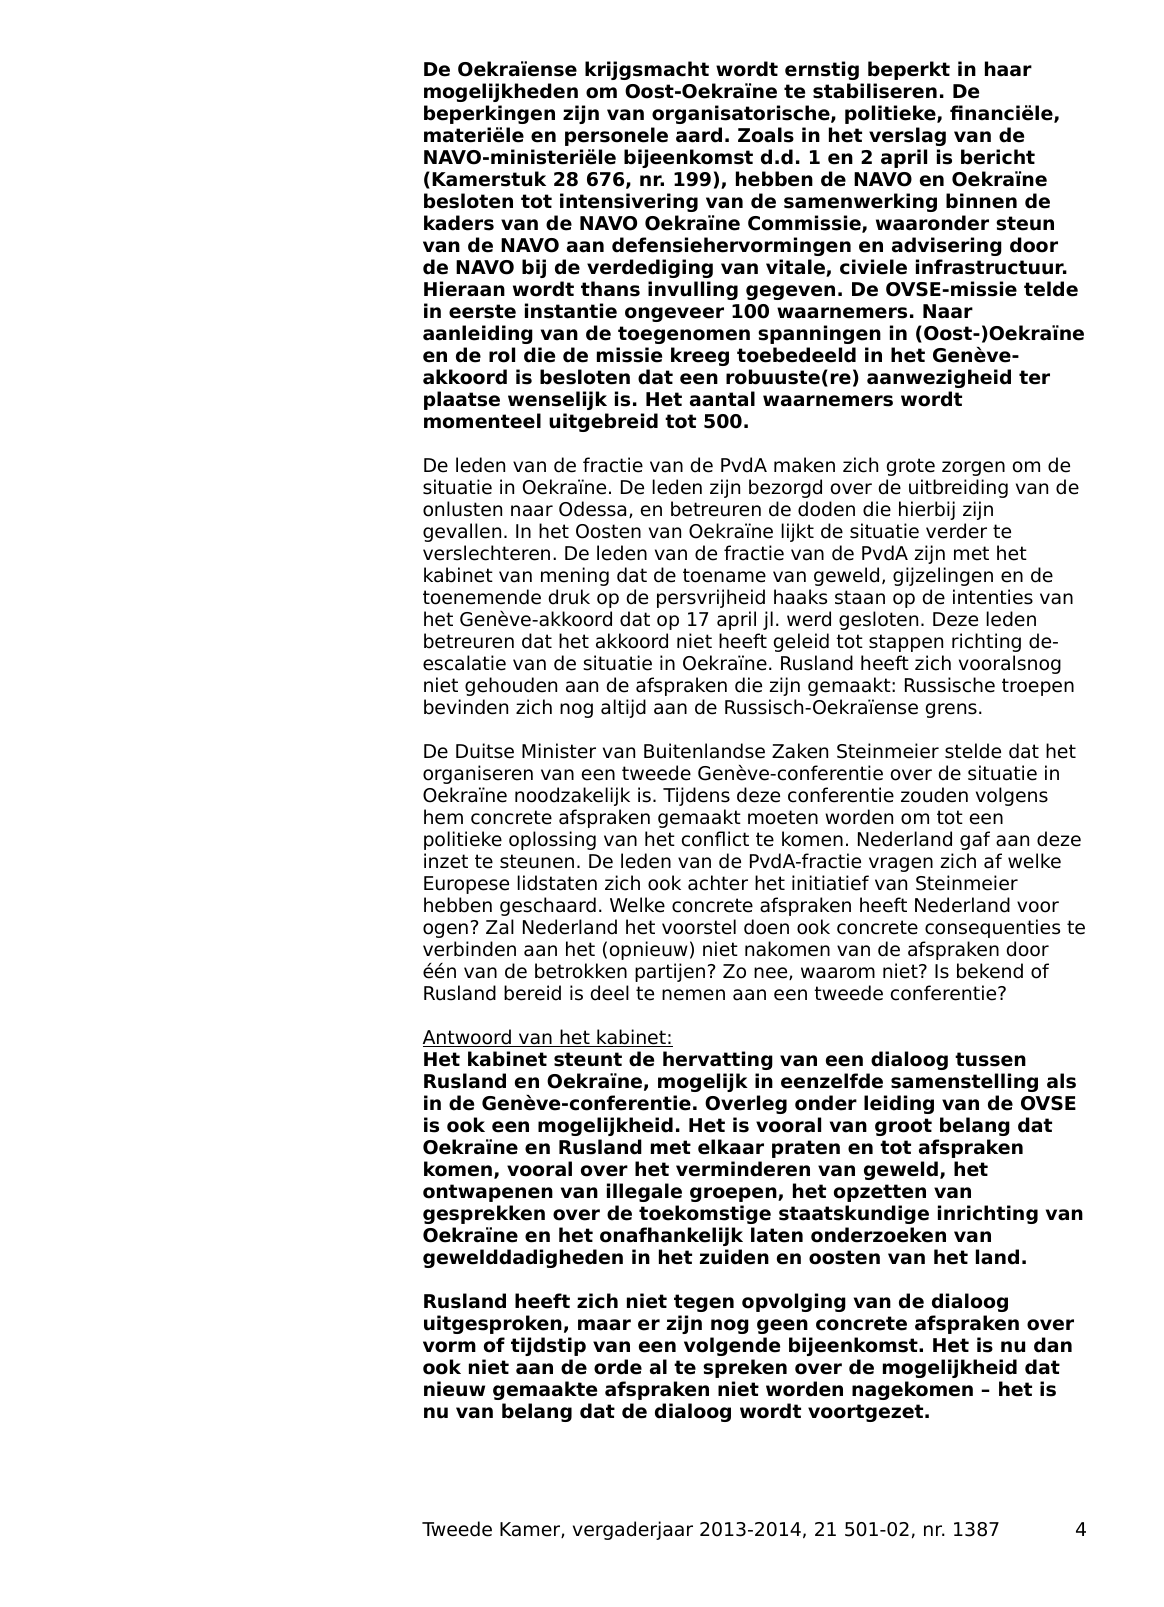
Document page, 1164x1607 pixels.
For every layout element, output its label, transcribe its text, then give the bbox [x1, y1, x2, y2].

text Antwoord van het kabinet: [422, 1027, 1087, 1049]
text De leden van de fractie van de PvdA maken zich grote zorgen om de situatie in Oekraïne. De leden zijn bezorgd over de uitbreiding van de onlusten naar Odessa, en betreuren de doden die hierbij zijn gevallen. In het Oosten van Oekraïne lijkt de situatie verder te verslechteren. De leden van de fractie van de PvdA zijn met het kabinet van mening dat de toename van geweld, gijzelingen en de toenemende druk op de persvrijheid haaks staan op de intenties van het Genève-akkoord dat op 17 april jl. werd gesloten. Deze leden betreuren dat het akkoord niet heeft geleid tot stappen richting de-escalatie van de situatie in Oekraïne. Rusland heeft zich vooralsnog niet gehouden aan de afspraken die zijn gemaakt: Russische troepen bevinden zich nog altijd aan de Russisch-Oekraïense grens. [422, 455, 1087, 719]
text Rusland heeft zich niet tegen opvolging van de dialoog uitgesproken, maar er zijn nog geen concrete afspraken over vorm of tijdstip van een volgende bijeenkomst. Het is nu dan ook niet aan de orde al te spreken over de mogelijkheid dat nieuw gemaakte afspraken niet worden nagekomen – het is nu van belang dat de dialoog wordt voortgezet. [422, 1291, 1087, 1423]
text De Oekraïense krijgsmacht wordt ernstig beperkt in haar mogelijkheden om Oost-Oekraïne te stabiliseren. De beperkingen zijn van organisatorische, politieke, financiële, materiële en personele aard. Zoals in het verslag van de NAVO-ministeriële bijeenkomst d.d. 1 en 2 april is bericht (Kamerstuk 28 676, nr. 199), hebben de NAVO en Oekraïne besloten tot intensivering van de samenwerking binnen de kaders van de NAVO Oekraïne Commissie, waaronder steun van de NAVO aan defensiehervormingen en advisering door de NAVO bij de verdediging van vitale, civiele infrastructuur. Hieraan wordt thans invulling gegeven. De OVSE-missie telde in eerste instantie ongeveer 100 waarnemers. Naar aanleiding van de toegenomen spanningen in (Oost-)Oekraïne en de rol die de missie kreeg toebedeeld in het Genève-akkoord is besloten dat een robuuste(re) aanwezigheid ter plaatse wenselijk is. Het aantal waarnemers wordt momenteel uitgebreid tot 500. [422, 59, 1087, 433]
text Het kabinet steunt de hervatting van een dialoog tussen Rusland en Oekraïne, mogelijk in eenzelfde samenstelling als in de Genève-conferentie. Overleg onder leiding van de OVSE is ook een mogelijkheid. Het is vooral van groot belang dat Oekraïne en Rusland met elkaar praten en tot afspraken komen, vooral over het verminderen van geweld, het ontwapenen van illegale groepen, het opzetten van gesprekken over de toekomstige staatskundige inrichting van Oekraïne en het onafhankelijk laten onderzoeken van gewelddadigheden in het zuiden en oosten van het land. [422, 1049, 1087, 1268]
text De Duitse Minister van Buitenlandse Zaken Steinmeier stelde dat het organiseren van een tweede Genève-conferentie over de situatie in Oekraïne noodzakelijk is. Tijdens deze conferentie zouden volgens hem concrete afspraken gemaakt moeten worden om tot een politieke oplossing van het conflict te komen. Nederland gaf aan deze inzet te steunen. De leden van de PvdA-fractie vragen zich af welke Europese lidstaten zich ook achter het initiatief van Steinmeier hebben geschaard. Welke concrete afspraken heeft Nederland voor ogen? Zal Nederland het voorstel doen ook concrete consequenties te verbinden aan het (opnieuw) niet nakomen van de afspraken door één van de betrokken partijen? Zo nee, waarom niet? Is bekend of Rusland bereid is deel te nemen aan een tweede conferentie? [422, 741, 1087, 1004]
